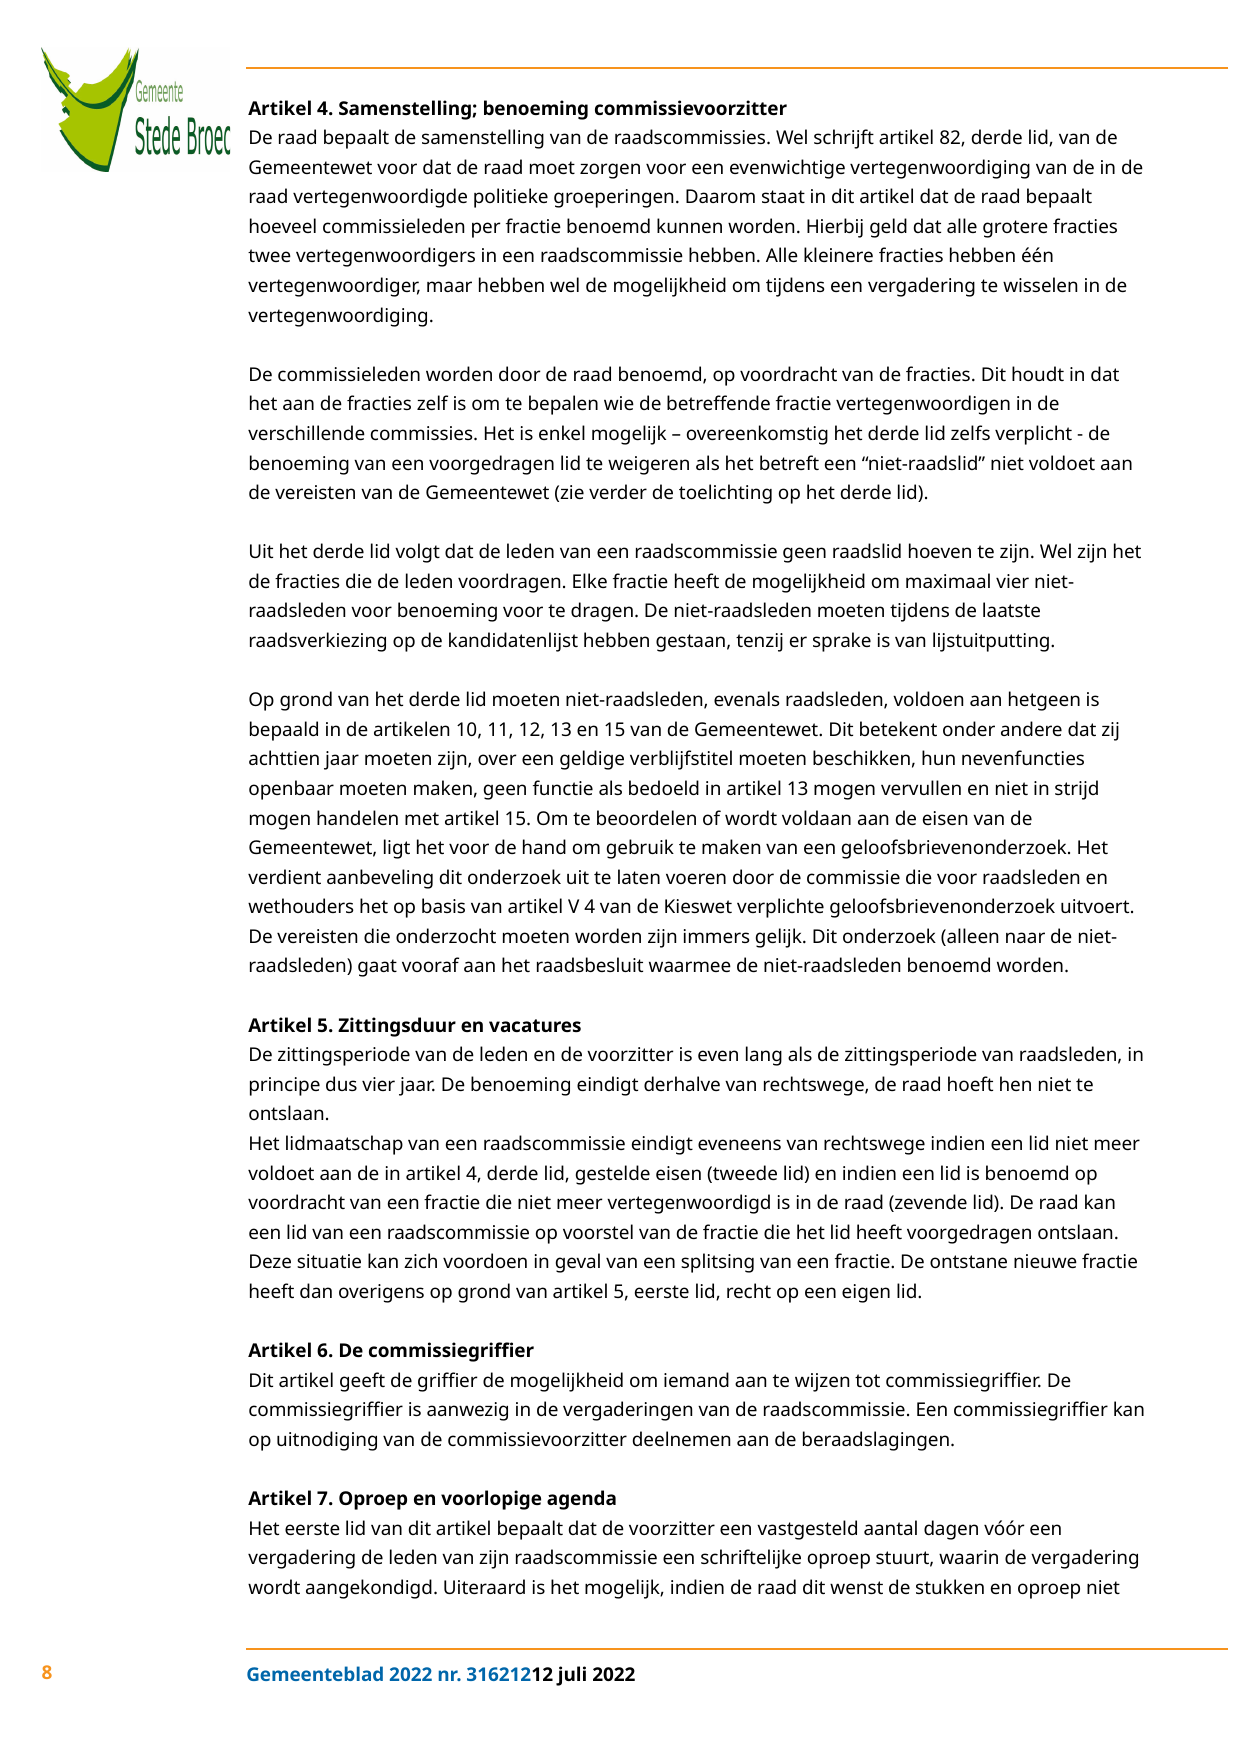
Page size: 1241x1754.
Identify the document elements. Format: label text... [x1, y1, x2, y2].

text Het lidmaatschap van een raadscommissie eindigt eveneens van rechtswege indien een lid niet meer voldoet aan de in artikel 4, derde lid, gestelde eisen (tweede lid) en indien een lid is benoemd op voordracht van een fractie die niet meer vertegenwoordigd is in de raad (zevende lid). De raad kan een lid van een raadscommissie op voorstel van de fractie die het lid heeft voorgedragen ontslaan. Deze situatie kan zich voordoen in geval van een splitsing van een fractie. De ontstane nieuwe fractie heeft dan overigens op grond van artikel 5, eerste lid, recht op een eigen lid. [248, 1130, 1152, 1304]
text Uit het derde lid volgt dat de leden van een raadscommissie geen raadslid hoeven te zijn. Wel zijn het de fracties die de leden voordragen. Elke fractie heeft de mogelijkheid om maximaal vier niet-raadsleden voor benoeming voor te dragen. De niet-raadsleden moeten tijdens de laatste raadsverkiezing op de kandidatenlijst hebben gestaan, tenzij er sprake is van lijstuitputting. [248, 538, 1152, 653]
text Artikel 5. Zittingsduur en vacatures [248, 1012, 1152, 1038]
text Op grond van het derde lid moeten niet-raadsleden, evenals raadsleden, voldoen aan hetgeen is bepaald in de artikelen 10, 11, 12, 13 en 15 van de Gemeentewet. Dit betekent onder andere dat zij achttien jaar moeten zijn, over een geldige verblijfstitel moeten beschikken, hun nevenfuncties openbaar moeten maken, geen functie als bedoeld in artikel 13 mogen vervullen en niet in strijd mogen handelen met artikel 15. Om te beoordelen of wordt voldaan aan de eisen van de Gemeentewet, ligt het voor de hand om gebruik te maken van een geloofsbrievenonderzoek. Het verdient aanbeveling dit onderzoek uit te laten voeren door de commissie die voor raadsleden en wethouders het op basis van artikel V 4 van de Kieswet verplichte geloofsbrievenonderzoek uitvoert. De vereisten die onderzocht moeten worden zijn immers gelijk. Dit onderzoek (alleen naar de niet-raadsleden) gaat vooraf aan het raadsbesluit waarmee de niet-raadsleden benoemd worden. [248, 686, 1152, 978]
text De zittingsperiode van de leden en de voorzitter is even lang als de zittingsperiode van raadsleden, in principe dus vier jaar. De benoeming eindigt derhalve van rechtswege, de raad hoeft hen niet te ontslaan. [248, 1041, 1152, 1126]
text De commissieleden worden door de raad benoemd, op voordracht van de fracties. Dit houdt in dat het aan de fracties zelf is om te bepalen wie de betreffende fractie vertegenwoordigen in de verschillende commissies. Het is enkel mogelijk – overeenkomstig het derde lid zelfs verplicht - de benoeming van een voorgedragen lid te weigeren als het betreft een “niet-raadslid” niet voldoet aan de vereisten van de Gemeentewet (zie verder de toelichting op het derde lid). [248, 361, 1152, 505]
text Artikel 6. De commissiegriffier [248, 1337, 1152, 1363]
text Het eerste lid van dit artikel bepaalt dat de voorzitter een vastgesteld aantal dagen vóór een vergadering de leden van zijn raadscommissie een schriftelijke oproep stuurt, waarin de vergadering wordt aangekondigd. Uiteraard is het mogelijk, indien de raad dit wenst de stukken en oproep niet [248, 1515, 1152, 1600]
text De raad bepaalt de samenstelling van de raadscommissies. Wel schrijft artikel 82, derde lid, van de Gemeentewet voor dat de raad moet zorgen voor een evenwichtige vertegenwoordiging van de in de raad vertegenwoordigde politieke groeperingen. Daarom staat in dit artikel dat de raad bepaalt hoeveel commissieleden per fractie benoemd kunnen worden. Hierbij geld dat alle grotere fracties twee vertegenwoordigers in een raadscommissie hebben. Alle kleinere fracties hebben één vertegenwoordiger, maar hebben wel de mogelijkheid om tijdens een vergadering te wisselen in de vertegenwoordiging. [248, 124, 1152, 328]
text Artikel 7. Oproep en voorlopige agenda [248, 1485, 1152, 1511]
text Dit artikel geeft de griffier de mogelijkheid om iemand aan te wijzen tot commissiegriffier. De commissiegriffier is aanwezig in de vergaderingen van de raadscommissie. Een commissiegriffier kan op uitnodiging van de commissievoorzitter deelnemen aan de beraadslagingen. [248, 1367, 1152, 1452]
text Artikel 4. Samenstelling; benoeming commissievoorzitter [248, 95, 1152, 121]
picture [41, 47, 231, 172]
